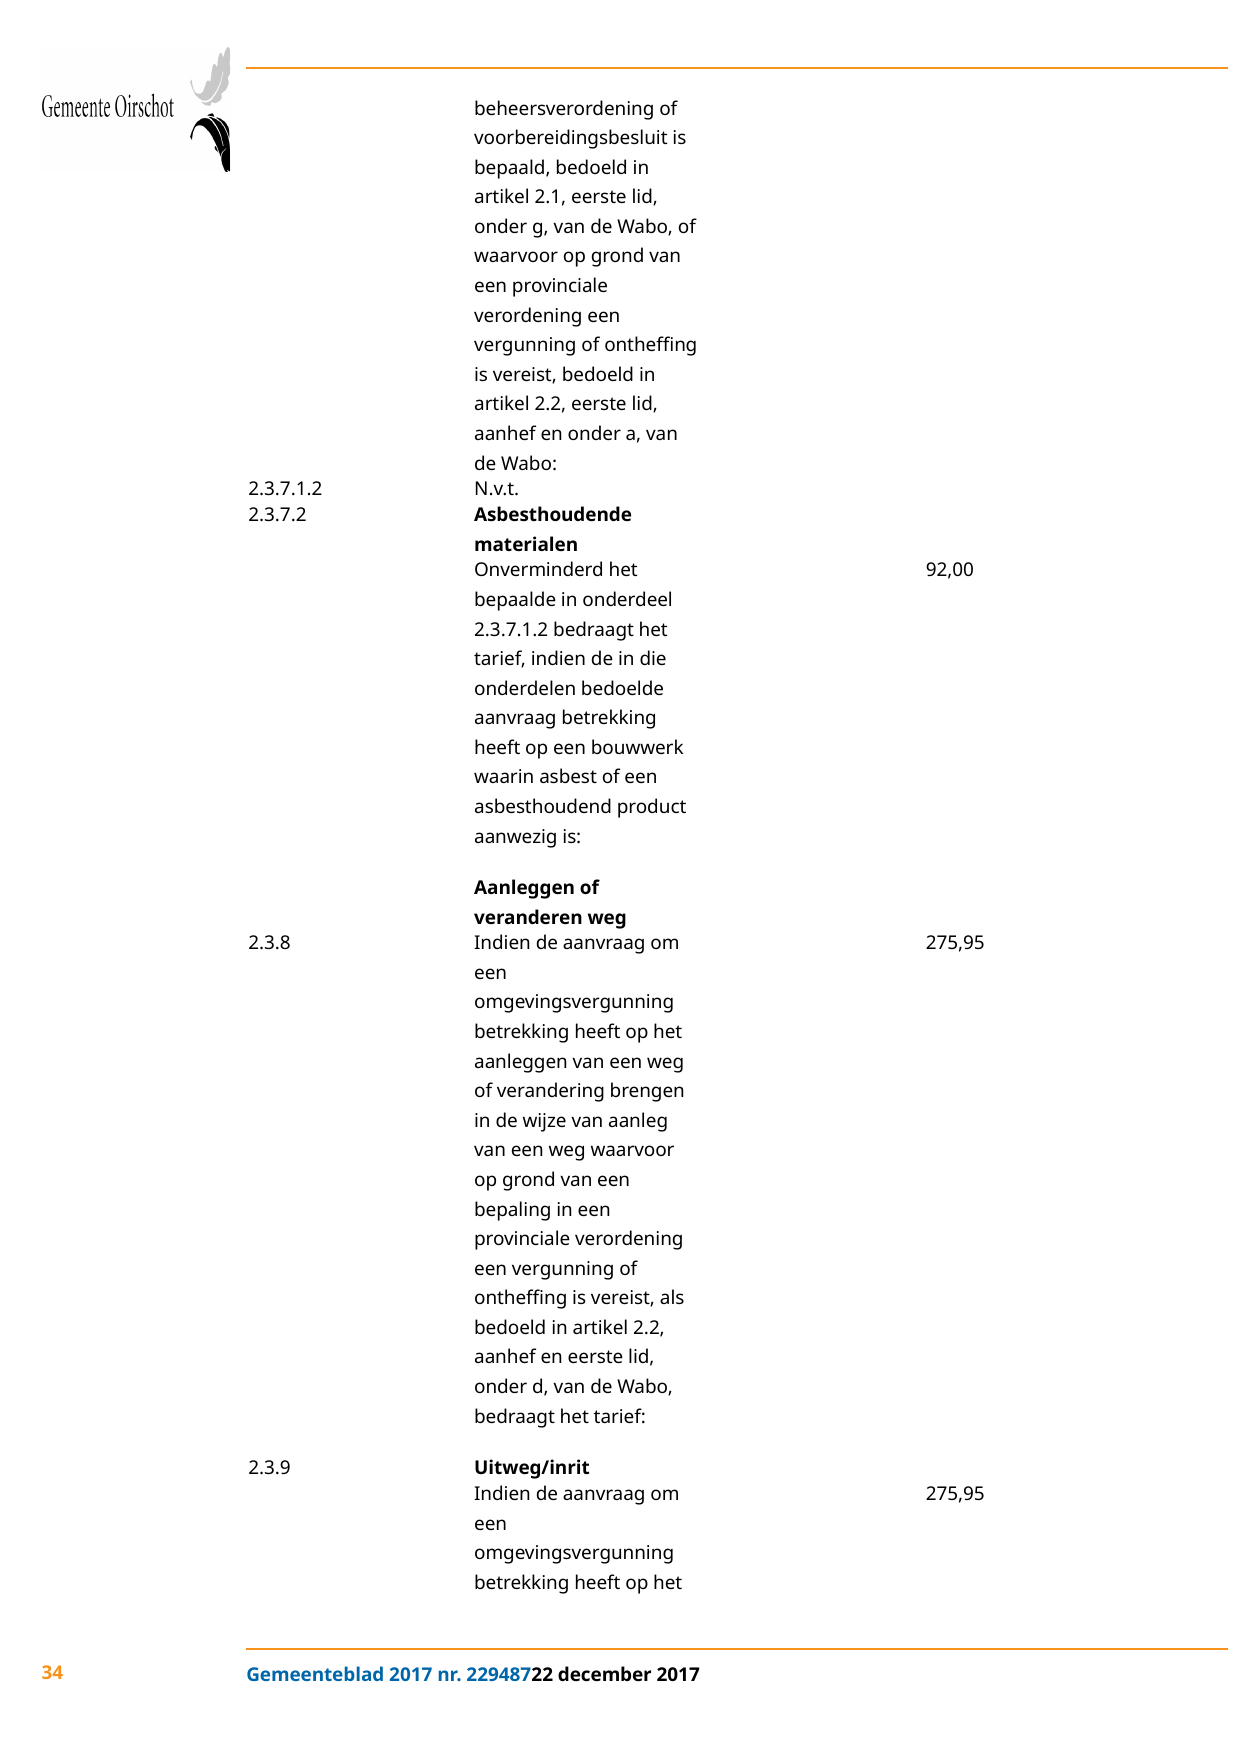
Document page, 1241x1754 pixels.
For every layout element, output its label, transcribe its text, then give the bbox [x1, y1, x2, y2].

table_cell [700, 849, 926, 874]
table_cell [700, 874, 926, 929]
table_cell 92,00 [926, 557, 1152, 848]
table_cell Indien de aanvraag om een omgevingsvergunning betrekking heeft op het [474, 1480, 700, 1594]
table_cell 2.3.7.1.2 [248, 476, 474, 501]
table_cell [700, 501, 926, 557]
table_cell [248, 849, 474, 874]
table_cell [926, 95, 1152, 476]
table_cell 2.3.8 [248, 930, 474, 1429]
table_cell [700, 95, 926, 476]
table_cell [700, 1480, 926, 1594]
table_cell beheersverordening of voorbereidingsbesluit is bepaald, bedoeld in artikel 2.1, eerste lid, onder g, van de Wabo, of waarvoor op grond van een provinciale verordening een vergunning of ontheffing is vereist, bedoeld in artikel 2.2, eerste lid, aanhef en onder a, van de Wabo: [474, 95, 700, 476]
table_cell 275,95 [926, 930, 1152, 1429]
table_cell [700, 1454, 926, 1480]
table_cell [926, 1454, 1152, 1480]
table_cell [926, 476, 1152, 501]
table_cell Aanleggen of veranderen weg [474, 874, 700, 929]
table_cell [248, 1429, 474, 1454]
table_cell [926, 849, 1152, 874]
table_cell 275,95 [926, 1480, 1152, 1594]
table_cell Onverminderd het bepaalde in onderdeel 2.3.7.1.2 bedraagt het tarief, indien de in die onderdelen bedoelde aanvraag betrekking heeft op een bouwwerk waarin asbest of een asbesthoudend product aanwezig is: [474, 557, 700, 848]
table_cell [700, 930, 926, 1429]
table_cell [926, 501, 1152, 557]
table_cell 2.3.7.2 [248, 501, 474, 557]
table_cell [248, 874, 474, 929]
table_cell [926, 1429, 1152, 1454]
table_cell N.v.t. [474, 476, 700, 501]
table_cell [248, 1480, 474, 1594]
table_cell [474, 849, 700, 874]
table_cell [700, 1429, 926, 1454]
table_cell Indien de aanvraag om een omgevingsvergunning betrekking heeft op het aanleggen van een weg of verandering brengen in de wijze van aanleg van een weg waarvoor op grond van een bepaling in een provinciale verordening een vergunning of ontheffing is vereist, als bedoeld in artikel 2.2, aanhef en eerste lid, onder d, van de Wabo, bedraagt het tarief: [474, 930, 700, 1429]
table_cell [474, 1429, 700, 1454]
table_cell [926, 874, 1152, 929]
picture [41, 47, 231, 172]
table_cell [700, 557, 926, 848]
table_cell [248, 557, 474, 848]
table_cell Uitweg/inrit [474, 1454, 700, 1480]
table_cell [248, 95, 474, 476]
table_cell [700, 476, 926, 501]
table_cell 2.3.9 [248, 1454, 474, 1480]
table_cell Asbesthoudende materialen [474, 501, 700, 557]
